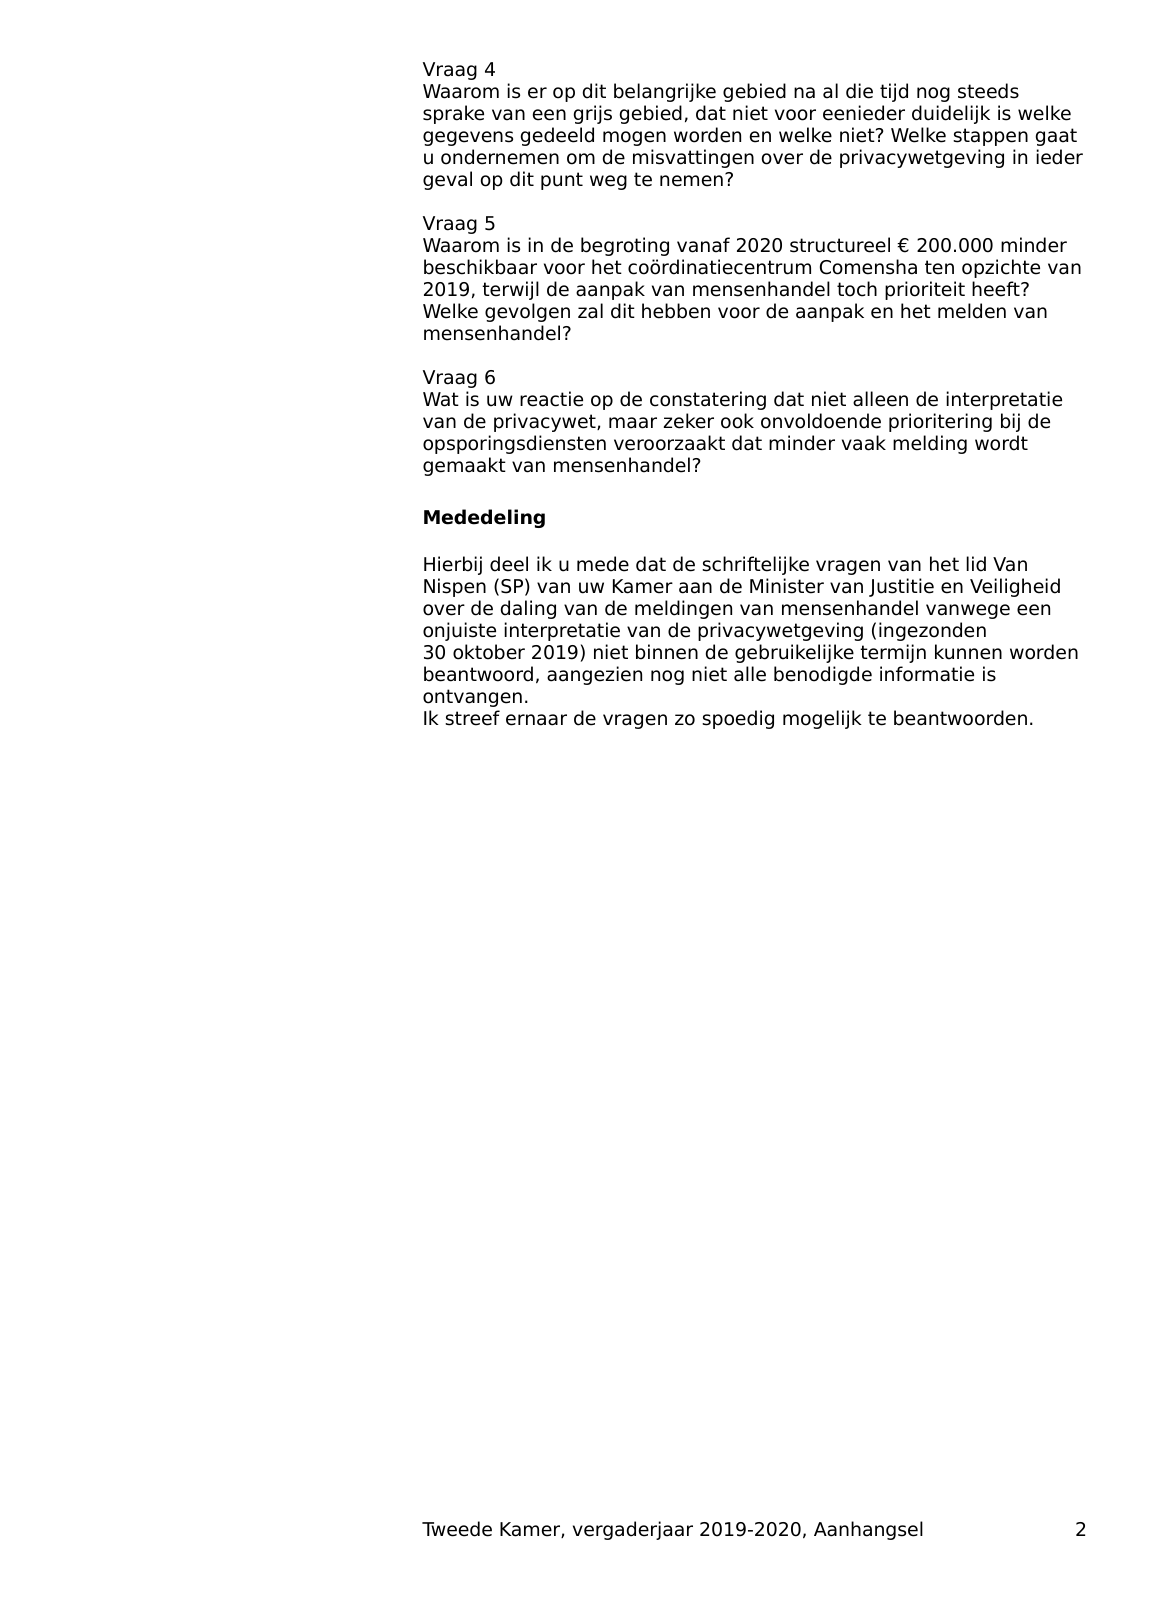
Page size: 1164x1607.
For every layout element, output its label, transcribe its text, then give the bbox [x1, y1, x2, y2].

text Vraag 5 [422, 213, 1087, 235]
text Hierbij deel ik u mede dat de schriftelijke vragen van het lid Van Nispen (SP) van uw Kamer aan de Minister van Justitie en Veiligheid over de daling van de meldingen van mensenhandel vanwege een onjuiste interpretatie van de privacywetgeving (ingezonden 30 oktober 2019) niet binnen de gebruikelijke termijn kunnen worden beantwoord, aangezien nog niet alle benodigde informatie is ontvangen. [422, 554, 1087, 708]
subtitle Mededeling [422, 507, 1087, 529]
text Waarom is er op dit belangrijke gebied na al die tijd nog steeds sprake van een grijs gebied, dat niet voor eenieder duidelijk is welke gegevens gedeeld mogen worden en welke niet? Welke stappen gaat u ondernemen om de misvattingen over de privacywetgeving in ieder geval op dit punt weg te nemen? [422, 81, 1087, 191]
text Vraag 4 [422, 59, 1087, 81]
text Ik streef ernaar de vragen zo spoedig mogelijk te beantwoorden. [422, 708, 1087, 730]
text Vraag 6 [422, 367, 1087, 389]
text Wat is uw reactie op de constatering dat niet alleen de interpretatie van de privacywet, maar zeker ook onvoldoende prioritering bij de opsporingsdiensten veroorzaakt dat minder vaak melding wordt gemaakt van mensenhandel? [422, 389, 1087, 477]
text Waarom is in de begroting vanaf 2020 structureel € 200.000 minder beschikbaar voor het coördinatiecentrum Comensha ten opzichte van 2019, terwijl de aanpak van mensenhandel toch prioriteit heeft? Welke gevolgen zal dit hebben voor de aanpak en het melden van mensenhandel? [422, 235, 1087, 345]
